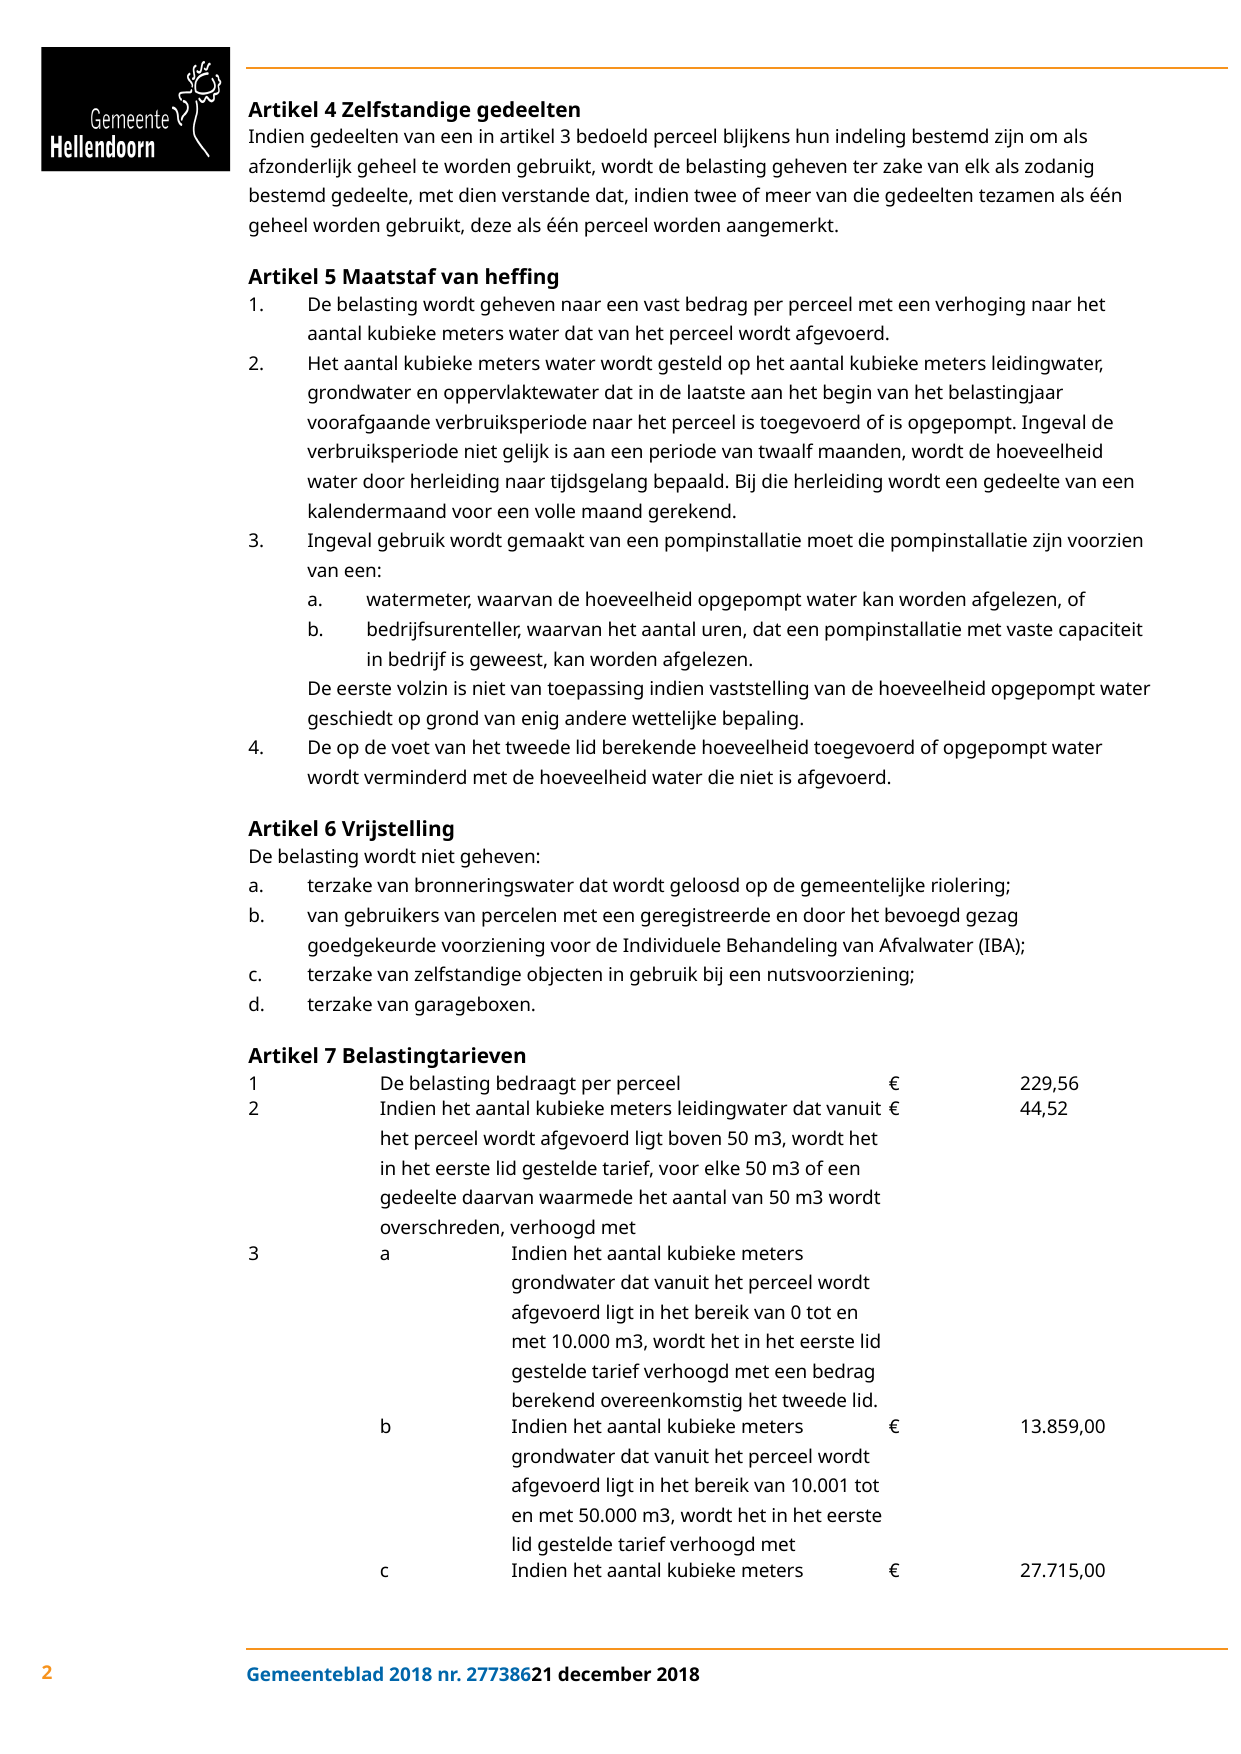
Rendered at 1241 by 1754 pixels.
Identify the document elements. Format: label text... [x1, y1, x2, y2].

table_header 1 [248, 1070, 379, 1096]
list Ingeval gebruik wordt gemaakt van een pompinstallatie moet die pompinstallatie zijn voorzien van een: [248, 527, 1152, 583]
list watermeter, waarvan de hoeveelheid opgepompt water kan worden afgelezen, of [307, 587, 1152, 612]
table_header € [889, 1070, 1020, 1096]
list van gebruikers van percelen met een geregistreerde en door het bevoegd gezag goedgekeurde voorziening voor de Individuele Behandeling van Afvalwater (IBA); [248, 902, 1152, 957]
table_cell Indien het aantal kubieke meters [511, 1558, 888, 1583]
table_cell € [889, 1413, 1020, 1557]
table_header 229,56 [1020, 1070, 1152, 1096]
table_cell b [380, 1413, 511, 1557]
table_cell 3 [248, 1240, 379, 1413]
table_cell 2 [248, 1096, 379, 1240]
table_cell [248, 1413, 379, 1557]
table_cell [1020, 1240, 1152, 1413]
list Het aantal kubieke meters water wordt gesteld op het aantal kubieke meters leidingwater, grondwater en oppervlaktewater dat in de laatste aan het begin van het belastingjaar voorafgaande verbruiksperiode naar het perceel is toegevoerd of is opgepompt. Ingeval de verbruiksperiode niet gelijk is aan een periode van twaalf maanden, wordt de hoeveelheid water door herleiding naar tijdsgelang bepaald. Bij die herleiding wordt een gedeelte van een kalendermaand voor een volle maand gerekend. [248, 350, 1152, 524]
list terzake van bronneringswater dat wordt geloosd op de gemeentelijke riolering; [248, 873, 1152, 898]
list terzake van garageboxen. [248, 991, 1152, 1017]
table_cell Indien het aantal kubieke meters leidingwater dat vanuit het perceel wordt afgevoerd ligt boven 50 m3, wordt het in het eerste lid gestelde tarief, voor elke 50 m3 of een gedeelte daarvan waarmede het aantal van 50 m3 wordt overschreden, verhoogd met [380, 1096, 888, 1240]
table_cell Indien het aantal kubieke meters grondwater dat vanuit het perceel wordt afgevoerd ligt in het bereik van 10.001 tot en met 50.000 m3, wordt het in het eerste lid gestelde tarief verhoogd met [511, 1413, 888, 1557]
list De eerste volzin is niet van toepassing indien vaststelling van de hoeveelheid opgepompt water geschiedt op grond van enig andere wettelijke bepaling. [248, 675, 1152, 731]
list De op de voet van het tweede lid berekende hoeveelheid toegevoerd of opgepompt water wordt verminderd met de hoeveelheid water die niet is afgevoerd. [248, 734, 1152, 790]
table_cell 13.859,00 [1020, 1413, 1152, 1557]
table_cell Indien het aantal kubieke meters grondwater dat vanuit het perceel wordt afgevoerd ligt in het bereik van 0 tot en met 10.000 m3, wordt het in het eerste lid gestelde tarief verhoogd met een bedrag berekend overeenkomstig het tweede lid. [511, 1240, 888, 1413]
table_cell c [380, 1558, 511, 1583]
table_cell € [889, 1558, 1020, 1583]
table_cell [248, 1558, 379, 1583]
table_header De belasting bedraagt per perceel [380, 1070, 888, 1096]
list terzake van zelfstandige objecten in gebruik bij een nutsvoorziening; [248, 961, 1152, 987]
text Artikel 5 Maatstaf van heffing [248, 262, 1152, 291]
list De belasting wordt geheven naar een vast bedrag per perceel met een verhoging naar het aantal kubieke meters water dat van het perceel wordt afgevoerd. [248, 291, 1152, 346]
text Artikel 7 Belastingtarieven [248, 1041, 1152, 1070]
text Indien gedeelten van een in artikel 3 bedoeld perceel blijkens hun indeling bestemd zijn om als afzonderlijk geheel te worden gebruikt, wordt de belasting geheven ter zake van elk als zodanig bestemd gedeelte, met dien verstande dat, indien twee of meer van die gedeelten tezamen als één geheel worden gebruikt, deze als één perceel worden aangemerkt. [248, 123, 1152, 238]
table_cell [889, 1240, 1020, 1413]
table_cell € [889, 1096, 1020, 1240]
table_cell 27.715,00 [1020, 1558, 1152, 1583]
table_cell a [380, 1240, 511, 1413]
text Artikel 4 Zelfstandige gedeelten [248, 95, 1152, 123]
table_cell 44,52 [1020, 1096, 1152, 1240]
text De belasting wordt niet geheven: [248, 843, 1152, 869]
text Artikel 6 Vrijstelling [248, 814, 1152, 843]
list bedrijfsurenteller, waarvan het aantal uren, dat een pompinstallatie met vaste capaciteit in bedrijf is geweest, kan worden afgelezen. [307, 616, 1152, 672]
picture [41, 47, 231, 172]
